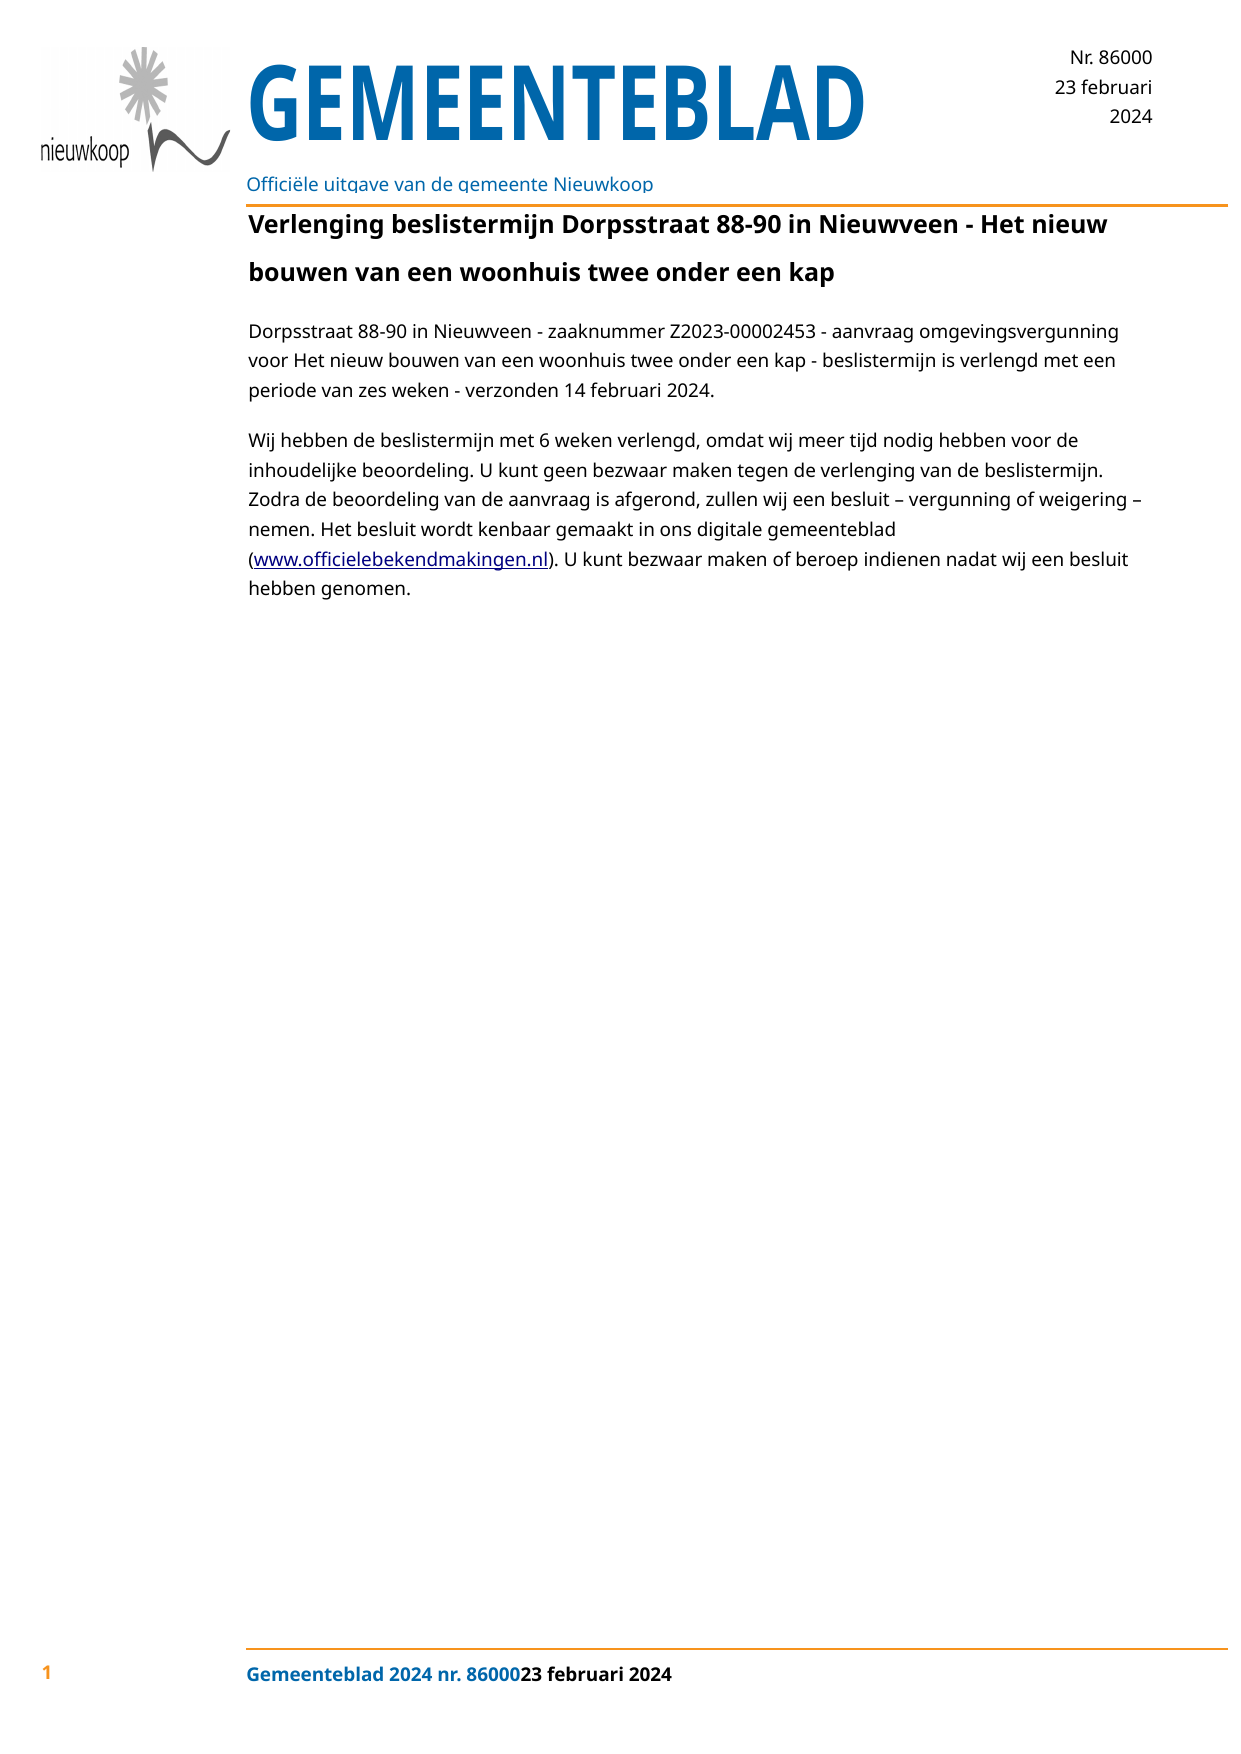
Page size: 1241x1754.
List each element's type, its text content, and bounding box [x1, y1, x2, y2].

text Verlenging beslistermijn Dorpsstraat 88-90 in Nieuwveen - Het nieuw bouwen van een woonhuis twee onder een kap [248, 207, 1152, 288]
text Dorpsstraat 88-90 in Nieuwveen - zaaknummer Z2023-00002453 - aanvraag omgevingsvergunning voor Het nieuw bouwen van een woonhuis twee onder een kap - beslistermijn is verlengd met een periode van zes weken - verzonden 14 februari 2024. [248, 318, 1152, 403]
text Wij hebben de beslistermijn met 6 weken verlengd, omdat wij meer tijd nodig hebben voor de inhoudelijke beoordeling. U kunt geen bezwaar maken tegen de verlenging van de beslistermijn. Zodra de beoordeling van de aanvraag is afgerond, zullen wij een besluit – vergunning of weigering – nemen. Het besluit wordt kenbaar gemaakt in ons digitale gemeenteblad (www.officielebekendmakingen.nl). U kunt bezwaar maken of beroep indienen nadat wij een besluit hebben genomen. [248, 427, 1152, 601]
picture [41, 47, 231, 172]
